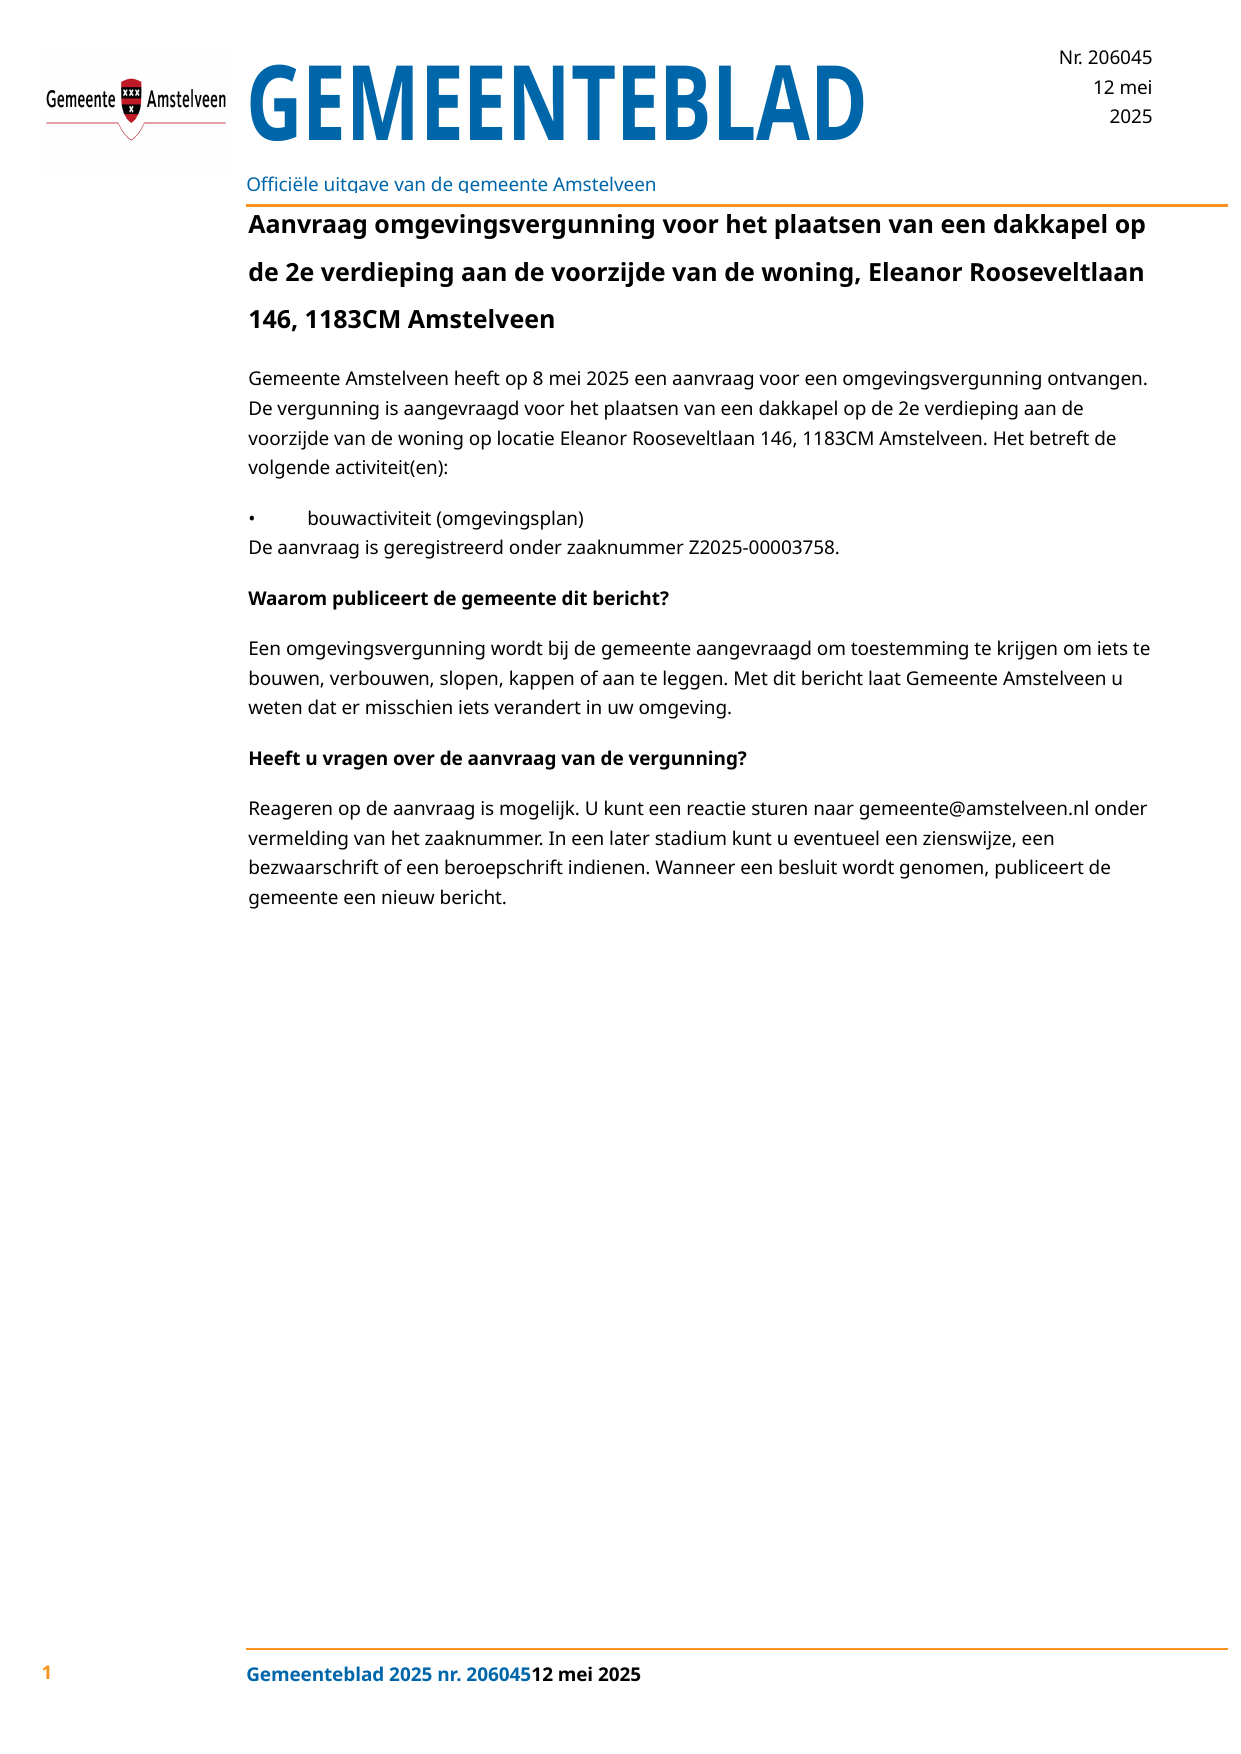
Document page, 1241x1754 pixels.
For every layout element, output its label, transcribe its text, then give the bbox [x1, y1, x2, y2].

text Waarom publiceert de gemeente dit bericht? [248, 585, 1152, 610]
text De aanvraag is geregistreerd onder zaaknummer Z2025-00003758. [248, 534, 1152, 560]
picture [41, 47, 231, 172]
text Een omgevingsvergunning wordt bij de gemeente aangevraagd om toestemming te krijgen om iets te bouwen, verbouwen, slopen, kappen of aan te leggen. Met dit bericht laat Gemeente Amstelveen u weten dat er misschien iets verandert in uw omgeving. [248, 635, 1152, 720]
text Gemeente Amstelveen heeft op 8 mei 2025 een aanvraag voor een omgevingsvergunning ontvangen. De vergunning is aangevraagd voor het plaatsen van een dakkapel op de 2e verdieping aan de voorzijde van de woning op locatie Eleanor Rooseveltlaan 146, 1183CM Amstelveen. Het betreft de volgende activiteit(en): [248, 366, 1152, 480]
text Aanvraag omgevingsvergunning voor het plaatsen van een dakkapel op de 2e verdieping aan de voorzijde van de woning, Eleanor Rooseveltlaan 146, 1183CM Amstelveen [248, 207, 1152, 336]
text Heeft u vragen over de aanvraag van de vergunning? [248, 745, 1152, 770]
text Reageren op de aanvraag is mogelijk. U kunt een reactie sturen naar gemeente@amstelveen.nl onder vermelding van het zaaknummer. In een later stadium kunt u eventueel een zienswijze, een bezwaarschrift of een beroepschrift indienen. Wanneer een besluit wordt genomen, publiceert de gemeente een nieuw bericht. [248, 795, 1152, 909]
list bouwactiviteit (omgevingsplan) [248, 505, 1152, 530]
